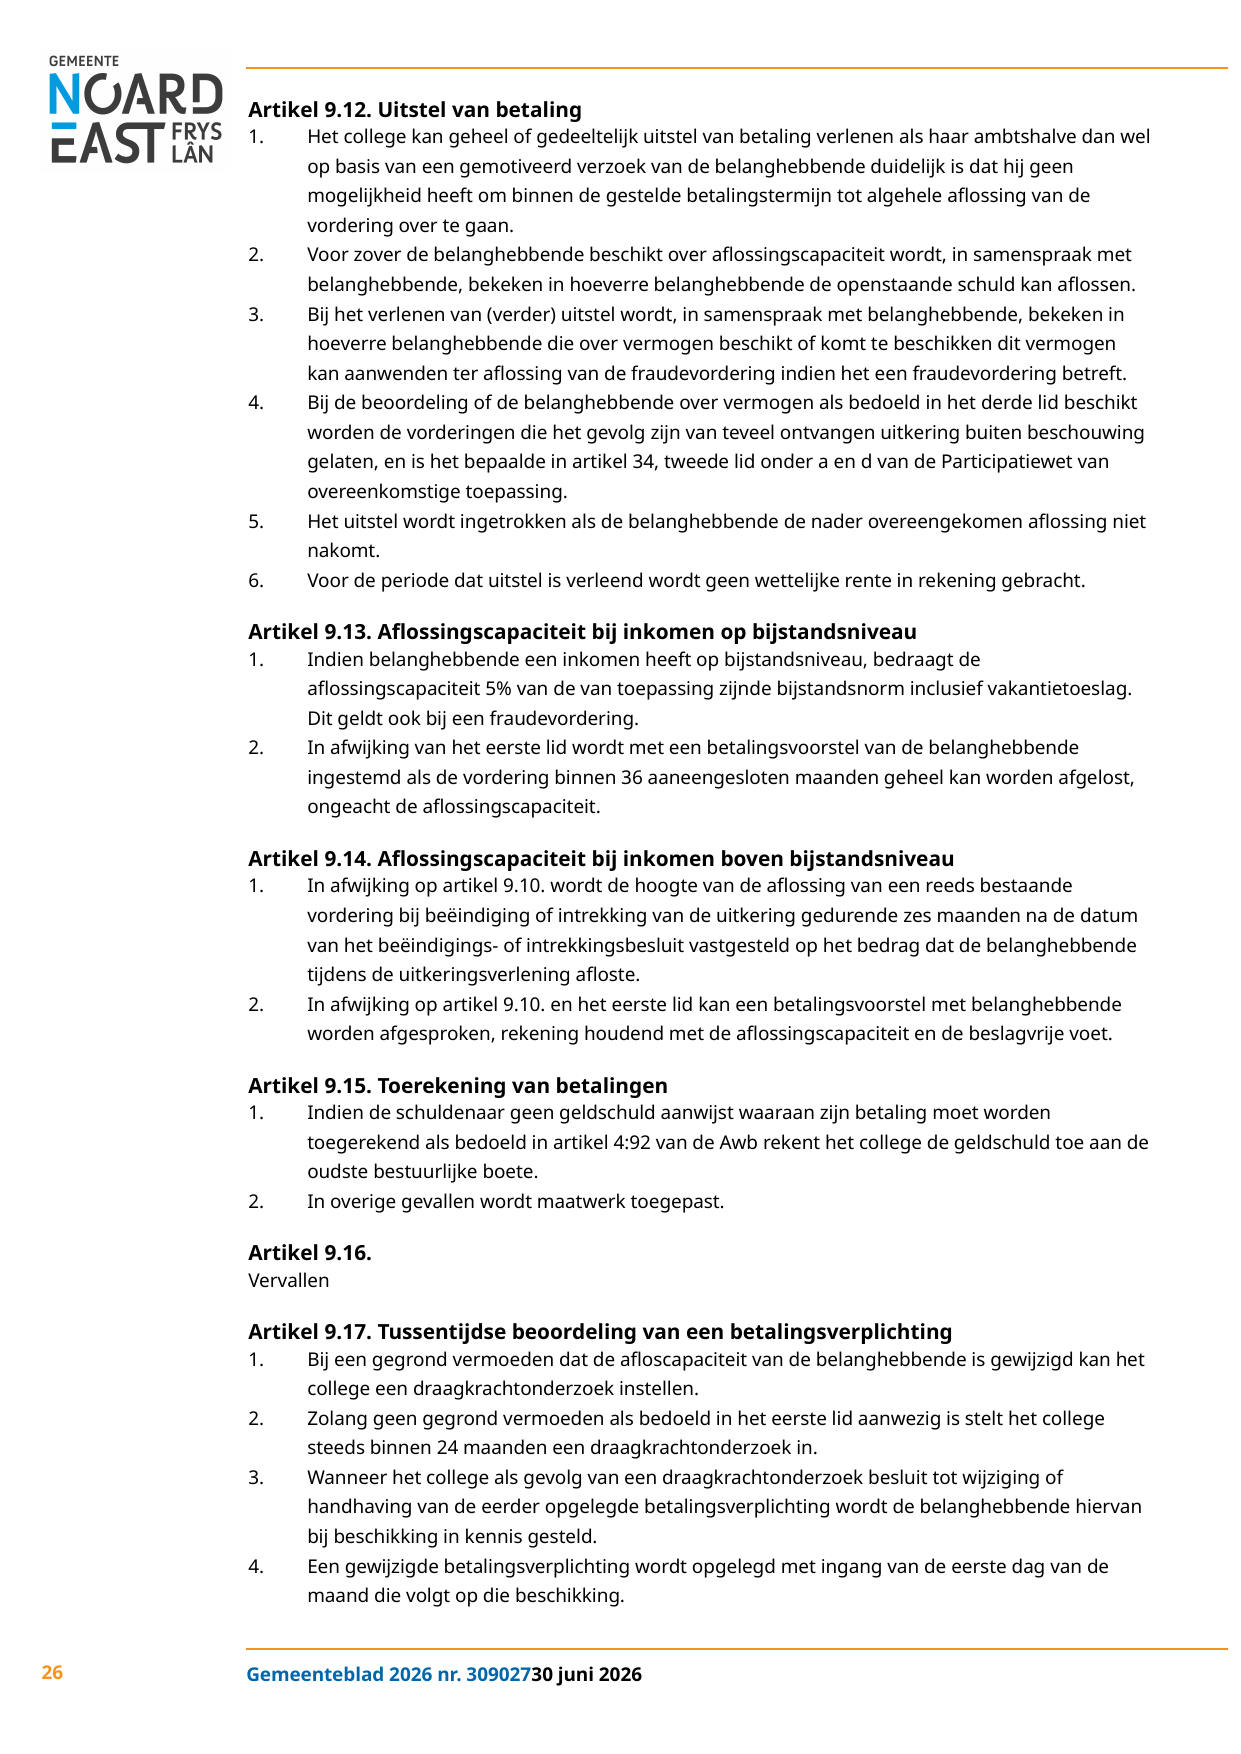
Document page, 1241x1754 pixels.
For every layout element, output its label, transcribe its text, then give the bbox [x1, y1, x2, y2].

text Artikel 9.15. Toerekening van betalingen [248, 1071, 1152, 1099]
list Een gewijzigde betalingsverplichting wordt opgelegd met ingang van de eerste dag van de maand die volgt op die beschikking. [248, 1553, 1152, 1608]
text Vervallen [248, 1267, 1152, 1293]
text Artikel 9.13. Aflossingscapaciteit bij inkomen op bijstandsniveau [248, 617, 1152, 646]
text Artikel 9.14. Aflossingscapaciteit bij inkomen boven bijstandsniveau [248, 844, 1152, 873]
list Wanneer het college als gevolg van een draagkrachtonderzoek besluit tot wijziging of handhaving van de eerder opgelegde betalingsverplichting wordt de belanghebbende hiervan bij beschikking in kennis gesteld. [248, 1464, 1152, 1549]
text Artikel 9.12. Uitstel van betaling [248, 95, 1152, 123]
list Voor de periode dat uitstel is verleend wordt geen wettelijke rente in rekening gebracht. [248, 567, 1152, 593]
list Voor zover de belanghebbende beschikt over aflossingscapaciteit wordt, in samenspraak met belanghebbende, bekeken in hoeverre belanghebbende de openstaande schuld kan aflossen. [248, 242, 1152, 297]
list In overige gevallen wordt maatwerk toegepast. [248, 1188, 1152, 1214]
list Het college kan geheel of gedeeltelijk uitstel van betaling verlenen als haar ambtshalve dan wel op basis van een gemotiveerd verzoek van de belanghebbende duidelijk is dat hij geen mogelijkheid heeft om binnen de gestelde betalingstermijn tot algehele aflossing van de vordering over te gaan. [248, 123, 1152, 238]
text Artikel 9.16. [248, 1238, 1152, 1267]
list In afwijking op artikel 9.10. en het eerste lid kan een betalingsvoorstel met belanghebbende worden afgesproken, rekening houdend met de aflossingscapaciteit en de beslagvrije voet. [248, 991, 1152, 1046]
list Bij het verlenen van (verder) uitstel wordt, in samenspraak met belanghebbende, bekeken in hoeverre belanghebbende die over vermogen beschikt of komt te beschikken dit vermogen kan aanwenden ter aflossing van de fraudevordering indien het een fraudevordering betreft. [248, 301, 1152, 386]
picture [41, 47, 231, 172]
list Bij de beoordeling of de belanghebbende over vermogen als bedoeld in het derde lid beschikt worden de vorderingen die het gevolg zijn van teveel ontvangen uitkering buiten beschouwing gelaten, en is het bepaalde in artikel 34, tweede lid onder a en d van de Participatiewet van overeenkomstige toepassing. [248, 389, 1152, 504]
list In afwijking op artikel 9.10. wordt de hoogte van de aflossing van een reeds bestaande vordering bij beëindiging of intrekking van de uitkering gedurende zes maanden na de datum van het beëindigings- of intrekkingsbesluit vastgesteld op het bedrag dat de belanghebbende tijdens de uitkeringsverlening afloste. [248, 873, 1152, 987]
text Artikel 9.17. Tussentijdse beoordeling van een betalingsverplichting [248, 1317, 1152, 1346]
list Indien de schuldenaar geen geldschuld aanwijst waaraan zijn betaling moet worden toegerekend als bedoeld in artikel 4:92 van de Awb rekent het college de geldschuld toe aan de oudste bestuurlijke boete. [248, 1099, 1152, 1184]
list In afwijking van het eerste lid wordt met een betalingsvoorstel van de belanghebbende ingestemd als de vordering binnen 36 aaneengesloten maanden geheel kan worden afgelost, ongeacht de aflossingscapaciteit. [248, 734, 1152, 819]
list Indien belanghebbende een inkomen heeft op bijstandsniveau, bedraagt de aflossingscapaciteit 5% van de van toepassing zijnde bijstandsnorm inclusief vakantietoeslag. Dit geldt ook bij een fraudevordering. [248, 646, 1152, 731]
list Zolang geen gegrond vermoeden als bedoeld in het eerste lid aanwezig is stelt het college steeds binnen 24 maanden een draagkrachtonderzoek in. [248, 1405, 1152, 1460]
list Bij een gegrond vermoeden dat de afloscapaciteit van de belanghebbende is gewijzigd kan het college een draagkrachtonderzoek instellen. [248, 1346, 1152, 1401]
list Het uitstel wordt ingetrokken als de belanghebbende de nader overeengekomen aflossing niet nakomt. [248, 508, 1152, 563]
